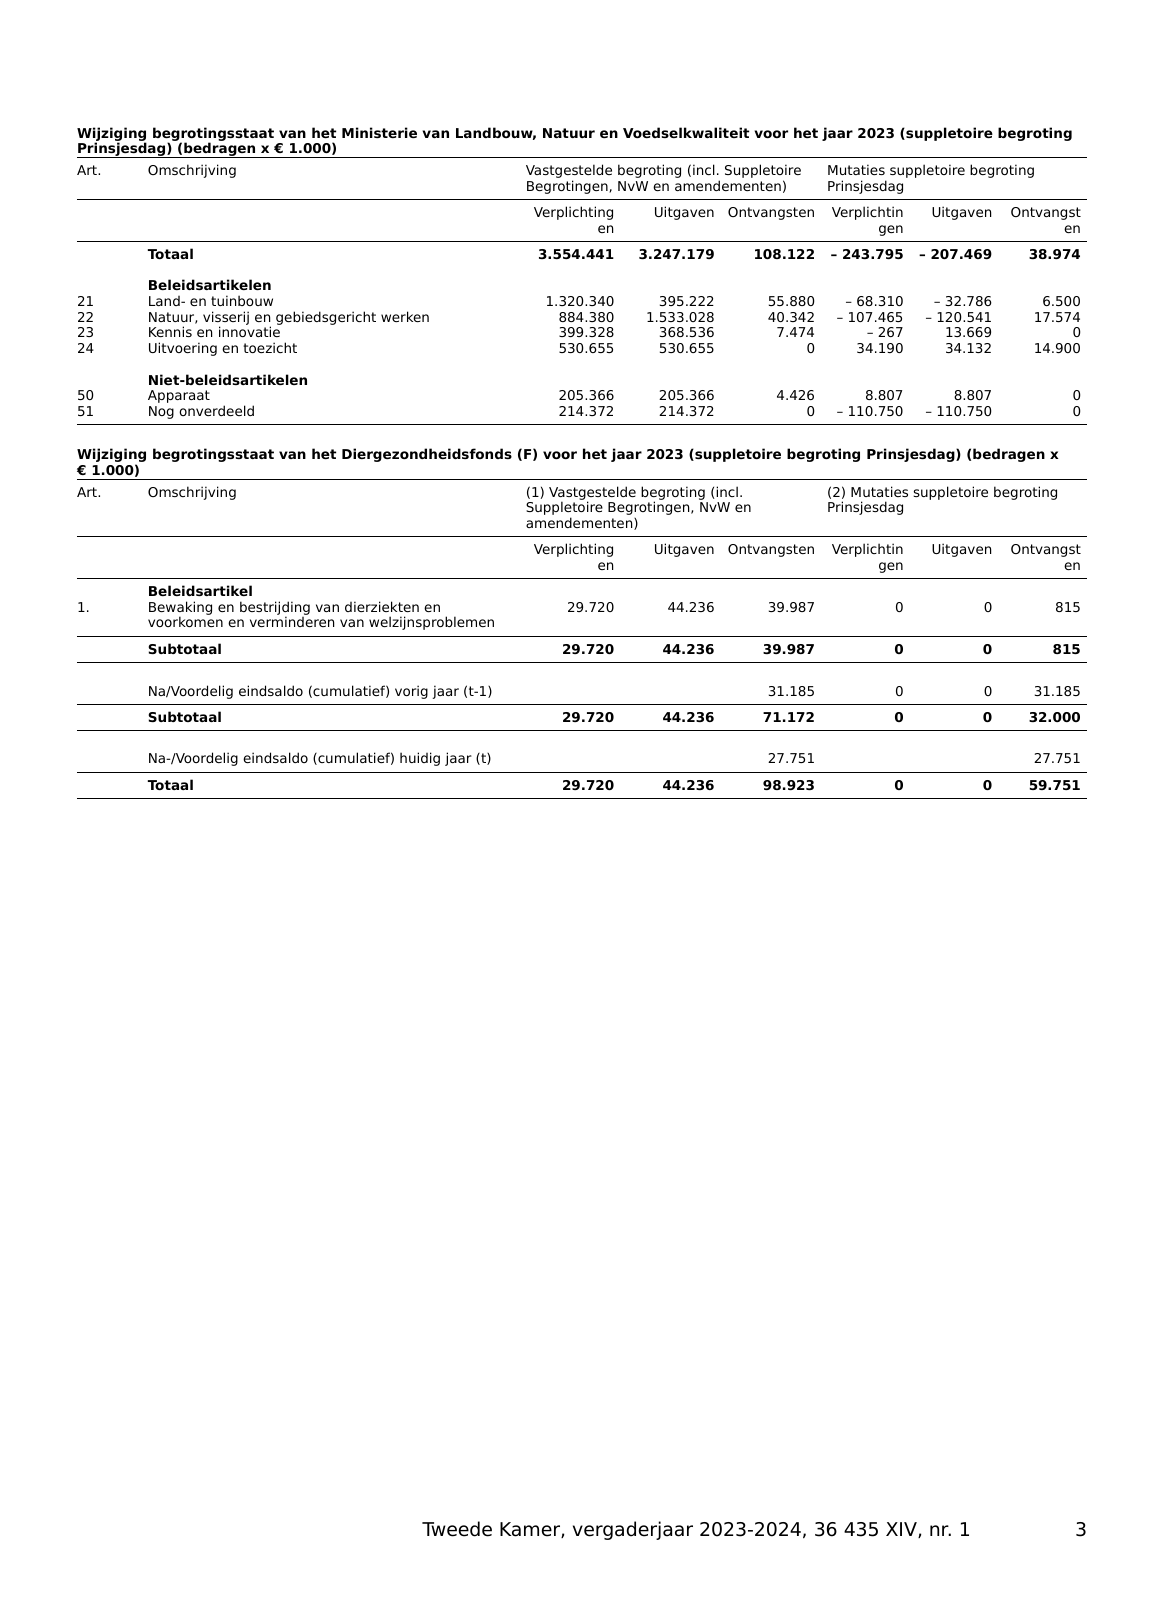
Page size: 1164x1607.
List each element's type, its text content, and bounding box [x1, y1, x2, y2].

table_cell Ontvangsten [998, 200, 1087, 241]
table_cell Verplichtingen [520, 200, 620, 241]
table_cell – 120.541 [909, 310, 998, 325]
table_cell 29.720 [520, 600, 620, 636]
table_cell 4.426 [720, 388, 821, 404]
table_cell Ontvangsten [720, 537, 821, 578]
table_cell 368.536 [620, 325, 720, 341]
table_cell [520, 751, 620, 772]
table_cell Uitvoering en toezicht [142, 341, 519, 357]
table_cell 34.132 [909, 341, 998, 357]
table_header Wijziging begrotingsstaat van het Diergezondheidsfonds (F) voor het jaar 2023 (suppletoire begroting Prinsjesdag) (bedragen x € 1.000) [77, 447, 1087, 479]
table_cell 8.807 [909, 388, 998, 404]
table_cell 399.328 [520, 325, 620, 341]
table_cell Vastgestelde begroting (incl. Suppletoire Begrotingen, NvW en amendementen) [520, 158, 821, 199]
table_cell [821, 373, 909, 388]
table_cell [77, 773, 142, 798]
table_cell – 110.750 [909, 404, 998, 424]
table_cell 0 [909, 600, 998, 636]
table_cell 27.751 [720, 751, 821, 772]
table_cell [998, 278, 1087, 294]
table_cell – 68.310 [821, 294, 909, 309]
table_cell 0 [998, 325, 1087, 341]
table_cell – 32.786 [909, 294, 998, 309]
table_cell Apparaat [142, 388, 519, 404]
table_cell [620, 278, 720, 294]
table_cell [77, 663, 142, 683]
table_cell – 207.469 [909, 242, 998, 262]
table_cell 44.236 [620, 773, 720, 798]
table_cell 7.474 [720, 325, 821, 341]
table_cell [77, 262, 142, 278]
table_cell [520, 663, 620, 683]
table_cell Uitgaven [909, 200, 998, 241]
table_cell 23 [77, 325, 142, 341]
table_cell 51 [77, 404, 142, 424]
table_cell [620, 579, 720, 599]
table_cell 0 [998, 404, 1087, 424]
table_cell [77, 705, 142, 730]
table_cell 71.172 [720, 705, 821, 730]
table_cell 14.900 [998, 341, 1087, 357]
table_cell 0 [821, 683, 909, 704]
table_cell [77, 683, 142, 704]
table_cell [720, 278, 821, 294]
table_cell 395.222 [620, 294, 720, 309]
table_cell Verplichtingen [821, 537, 909, 578]
table_cell 0 [821, 600, 909, 636]
table_cell 0 [821, 773, 909, 798]
table_cell [821, 262, 909, 278]
table_cell [909, 357, 998, 372]
table_cell [909, 373, 998, 388]
table_cell 29.720 [520, 637, 620, 662]
table_cell 1.320.340 [520, 294, 620, 309]
table_cell Omschrijving [142, 480, 519, 536]
table_cell – 107.465 [821, 310, 909, 325]
table_cell – 243.795 [821, 242, 909, 262]
table_cell 108.122 [720, 242, 821, 262]
table_cell [142, 537, 519, 578]
table_cell [998, 357, 1087, 372]
table_cell [720, 262, 821, 278]
table_cell [77, 537, 142, 578]
table_cell [720, 373, 821, 388]
table_cell 0 [821, 637, 909, 662]
table_cell [620, 373, 720, 388]
table_cell [998, 663, 1087, 683]
table_cell 0 [909, 773, 998, 798]
table_cell [142, 200, 519, 241]
table_cell 31.185 [998, 683, 1087, 704]
table_cell 44.236 [620, 600, 720, 636]
table_cell 214.372 [620, 404, 720, 424]
table_cell 39.987 [720, 600, 821, 636]
table_cell Totaal [142, 773, 519, 798]
table_cell Mutaties suppletoire begroting Prinsjesdag [821, 158, 1087, 199]
table_cell – 110.750 [821, 404, 909, 424]
table_cell Bewaking en bestrijding van dierziekten en voorkomen en verminderen van welzijnsproblemen [142, 600, 519, 636]
table_cell [998, 731, 1087, 751]
table_cell Beleidsartikelen [142, 278, 519, 294]
table_cell [998, 373, 1087, 388]
table_cell [821, 278, 909, 294]
table_cell Omschrijving [142, 158, 519, 199]
table_cell 59.751 [998, 773, 1087, 798]
table_cell Art. [77, 158, 142, 199]
table_cell 3.554.441 [520, 242, 620, 262]
table_cell [520, 357, 620, 372]
table_cell [821, 357, 909, 372]
table_cell 21 [77, 294, 142, 309]
table_cell [142, 262, 519, 278]
table_cell 38.974 [998, 242, 1087, 262]
table_cell [142, 663, 519, 683]
table_cell [620, 683, 720, 704]
table_cell Uitgaven [909, 537, 998, 578]
table_cell 22 [77, 310, 142, 325]
table_cell Beleidsartikel [142, 579, 519, 599]
table_cell [821, 731, 909, 751]
table_cell 39.987 [720, 637, 821, 662]
table_cell [77, 637, 142, 662]
table_cell 40.342 [720, 310, 821, 325]
table_cell [821, 751, 909, 772]
table_header Wijziging begrotingsstaat van het Ministerie van Landbouw, Natuur en Voedselkwaliteit voor het jaar 2023 (suppletoire begroting Prinsjesdag) (bedragen x € 1.000) [77, 126, 1087, 157]
table_cell 98.923 [720, 773, 821, 798]
table_cell – 267 [821, 325, 909, 341]
table_cell [909, 278, 998, 294]
table_cell [620, 751, 720, 772]
table_cell Verplichtingen [520, 537, 620, 578]
table_cell [77, 242, 142, 262]
table_cell Niet-beleidsartikelen [142, 373, 519, 388]
table_cell 884.380 [520, 310, 620, 325]
table_cell Nog onverdeeld [142, 404, 519, 424]
table_cell 815 [998, 600, 1087, 636]
table_cell [620, 262, 720, 278]
table_cell [909, 731, 998, 751]
table_cell 1.533.028 [620, 310, 720, 325]
table_cell 0 [909, 637, 998, 662]
table_cell [620, 731, 720, 751]
table_cell 0 [821, 705, 909, 730]
table_cell 0 [909, 705, 998, 730]
table_cell 24 [77, 341, 142, 357]
table_cell (2) Mutaties suppletoire begroting Prinsjesdag [821, 480, 1087, 536]
table_cell Totaal [142, 242, 519, 262]
table_cell 31.185 [720, 683, 821, 704]
table_cell [77, 579, 142, 599]
table_cell 1. [77, 600, 142, 636]
table_cell [720, 663, 821, 683]
table_cell (1) Vastgestelde begroting (incl. Suppletoire Begrotingen, NvW en amendementen) [520, 480, 821, 536]
table_cell 530.655 [520, 341, 620, 357]
table_cell 29.720 [520, 773, 620, 798]
table_cell [520, 262, 620, 278]
table_cell [720, 579, 821, 599]
table_cell [520, 683, 620, 704]
table_cell 0 [909, 683, 998, 704]
table_cell [520, 373, 620, 388]
table_cell Na/Voordelig eindsaldo (cumulatief) vorig jaar (t-1) [142, 683, 519, 704]
table_cell 13.669 [909, 325, 998, 341]
table_cell [520, 579, 620, 599]
table_cell Na-/Voordelig eindsaldo (cumulatief) huidig jaar (t) [142, 751, 519, 772]
table_cell Verplichtingen [821, 200, 909, 241]
table_cell [909, 663, 998, 683]
table_cell Uitgaven [620, 200, 720, 241]
table_cell 17.574 [998, 310, 1087, 325]
table_cell [142, 731, 519, 751]
table_cell 44.236 [620, 705, 720, 730]
table_cell 8.807 [821, 388, 909, 404]
table_cell Ontvangsten [998, 537, 1087, 578]
table_cell Uitgaven [620, 537, 720, 578]
table_cell Natuur, visserij en gebiedsgericht werken [142, 310, 519, 325]
table_cell 205.366 [620, 388, 720, 404]
table_cell [77, 200, 142, 241]
table_cell Kennis en innovatie [142, 325, 519, 341]
table_cell 6.500 [998, 294, 1087, 309]
table_cell Land- en tuinbouw [142, 294, 519, 309]
table_cell Subtotaal [142, 705, 519, 730]
table_cell 214.372 [520, 404, 620, 424]
table_cell 0 [998, 388, 1087, 404]
table_cell 205.366 [520, 388, 620, 404]
table_cell [998, 579, 1087, 599]
table_cell [909, 262, 998, 278]
table_cell [77, 731, 142, 751]
table_cell [520, 278, 620, 294]
table_cell Subtotaal [142, 637, 519, 662]
table_cell Art. [77, 480, 142, 536]
table_cell [142, 357, 519, 372]
table_cell [909, 579, 998, 599]
table_cell 29.720 [520, 705, 620, 730]
table_cell [720, 731, 821, 751]
table_cell Ontvangsten [720, 200, 821, 241]
table_cell [520, 731, 620, 751]
table_cell 27.751 [998, 751, 1087, 772]
table_cell 0 [720, 404, 821, 424]
table_cell 3.247.179 [620, 242, 720, 262]
table_cell [909, 751, 998, 772]
table_cell [821, 663, 909, 683]
table_cell 34.190 [821, 341, 909, 357]
table_cell [77, 357, 142, 372]
table_cell 32.000 [998, 705, 1087, 730]
table_cell [77, 373, 142, 388]
table_cell [998, 262, 1087, 278]
table_cell 815 [998, 637, 1087, 662]
table_cell 55.880 [720, 294, 821, 309]
table_cell [77, 278, 142, 294]
table_cell [821, 579, 909, 599]
table_cell [720, 357, 821, 372]
table_cell [620, 663, 720, 683]
table_cell 44.236 [620, 637, 720, 662]
table_cell 530.655 [620, 341, 720, 357]
table_cell 50 [77, 388, 142, 404]
table_cell [77, 751, 142, 772]
table_cell [620, 357, 720, 372]
table_cell 0 [720, 341, 821, 357]
